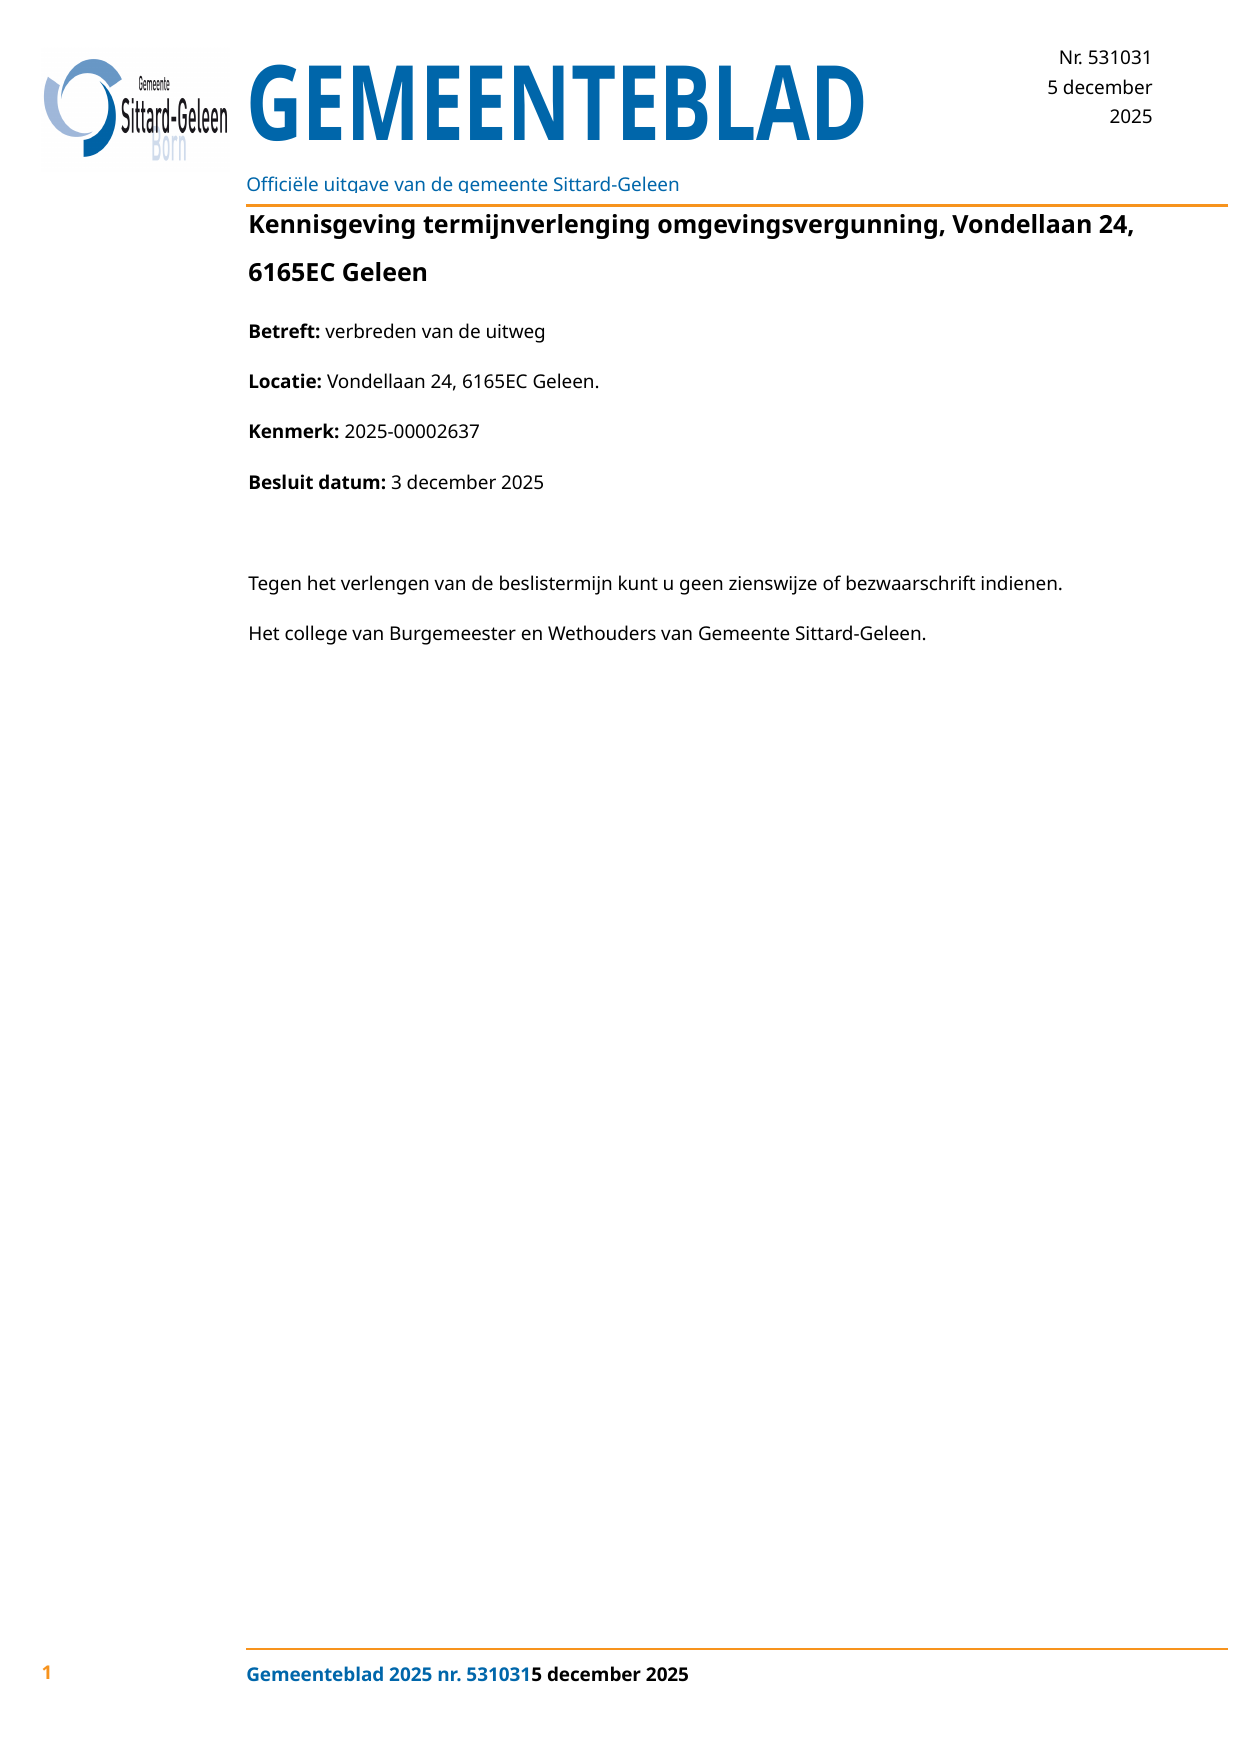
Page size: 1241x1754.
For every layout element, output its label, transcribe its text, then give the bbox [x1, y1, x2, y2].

picture [41, 47, 231, 172]
text Kenmerk: 2025-00002637 [248, 419, 1152, 444]
text Locatie: Vondellaan 24, 6165EC Geleen. [248, 368, 1152, 394]
text Tegen het verlengen van de beslistermijn kunt u geen zienswijze of bezwaarschrift indienen. [248, 570, 1152, 596]
text Kennisgeving termijnverlenging omgevingsvergunning, Vondellaan 24, 6165EC Geleen [248, 207, 1152, 288]
text Betreft: verbreden van de uitweg [248, 318, 1152, 344]
text Het college van Burgemeester en Wethouders van Gemeente Sittard-Geleen. [248, 620, 1152, 646]
text Besluit datum: 3 december 2025 [248, 469, 1152, 495]
